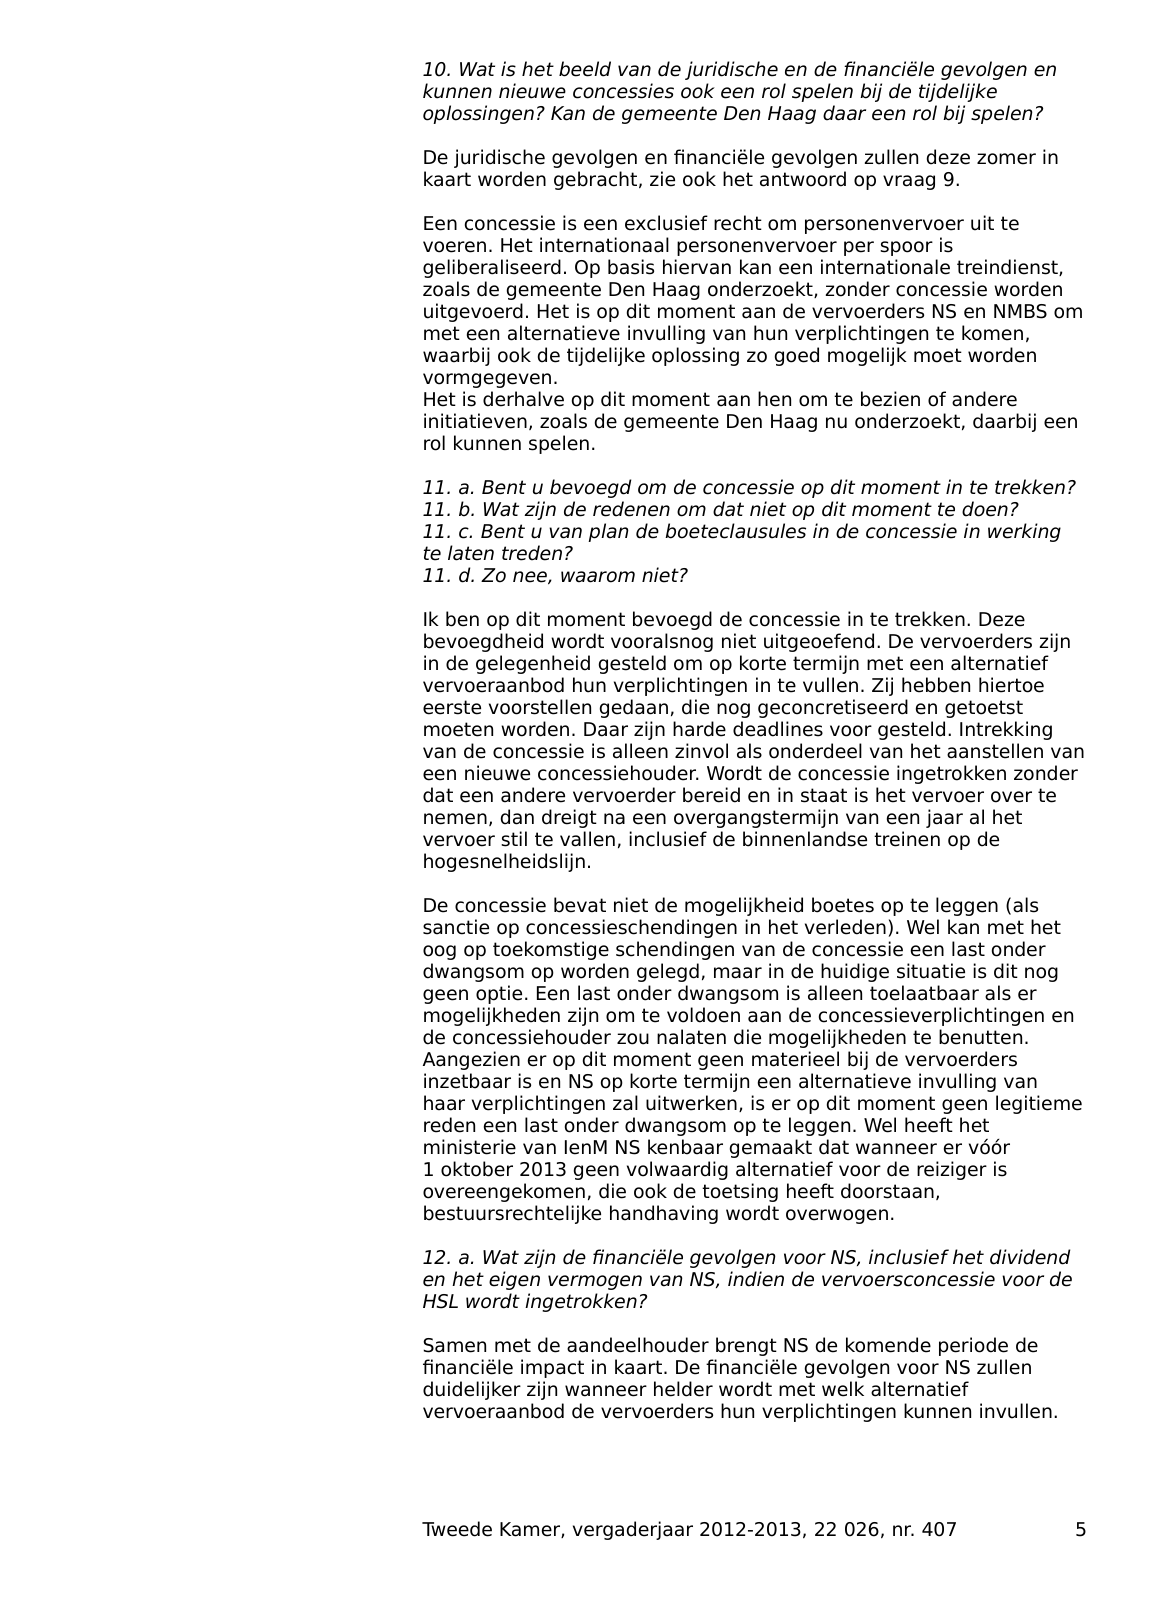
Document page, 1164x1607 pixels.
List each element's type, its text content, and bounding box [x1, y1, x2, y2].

text 11. d. Zo nee, waarom niet? [422, 565, 1087, 587]
text De concessie bevat niet de mogelijkheid boetes op te leggen (als sanctie op concessieschendingen in het verleden). Wel kan met het oog op toekomstige schendingen van de concessie een last onder dwangsom op worden gelegd, maar in de huidige situatie is dit nog geen optie. Een last onder dwangsom is alleen toelaatbaar als er mogelijkheden zijn om te voldoen aan de concessieverplichtingen en de concessiehouder zou nalaten die mogelijkheden te benutten. Aangezien er op dit moment geen materieel bij de vervoerders inzetbaar is en NS op korte termijn een alternatieve invulling van haar verplichtingen zal uitwerken, is er op dit moment geen legitieme reden een last onder dwangsom op te leggen. Wel heeft het ministerie van IenM NS kenbaar gemaakt dat wanneer er vóór 1 oktober 2013 geen volwaardig alternatief voor de reiziger is overeengekomen, die ook de toetsing heeft doorstaan, bestuursrechtelijke handhaving wordt overwogen. [422, 895, 1087, 1225]
text Een concessie is een exclusief recht om personenvervoer uit te voeren. Het internationaal personenvervoer per spoor is geliberaliseerd. Op basis hiervan kan een internationale treindienst, zoals de gemeente Den Haag onderzoekt, zonder concessie worden uitgevoerd. Het is op dit moment aan de vervoerders NS en NMBS om met een alternatieve invulling van hun verplichtingen te komen, waarbij ook de tijdelijke oplossing zo goed mogelijk moet worden vormgegeven. [422, 213, 1087, 389]
text Het is derhalve op dit moment aan hen om te bezien of andere initiatieven, zoals de gemeente Den Haag nu onderzoekt, daarbij een rol kunnen spelen. [422, 389, 1087, 455]
text Samen met de aandeelhouder brengt NS de komende periode de financiële impact in kaart. De financiële gevolgen voor NS zullen duidelijker zijn wanneer helder wordt met welk alternatief vervoeraanbod de vervoerders hun verplichtingen kunnen invullen. [422, 1335, 1087, 1423]
text 11. c. Bent u van plan de boeteclausules in de concessie in werking te laten treden? [422, 521, 1087, 565]
text 10. Wat is het beeld van de juridische en de financiële gevolgen en kunnen nieuwe concessies ook een rol spelen bij de tijdelijke oplossingen? Kan de gemeente Den Haag daar een rol bij spelen? [422, 59, 1087, 125]
text De juridische gevolgen en financiële gevolgen zullen deze zomer in kaart worden gebracht, zie ook het antwoord op vraag 9. [422, 147, 1087, 191]
text 11. a. Bent u bevoegd om de concessie op dit moment in te trekken? [422, 477, 1087, 499]
text Ik ben op dit moment bevoegd de concessie in te trekken. Deze bevoegdheid wordt vooralsnog niet uitgeoefend. De vervoerders zijn in de gelegenheid gesteld om op korte termijn met een alternatief vervoeraanbod hun verplichtingen in te vullen. Zij hebben hiertoe eerste voorstellen gedaan, die nog geconcretiseerd en getoetst moeten worden. Daar zijn harde deadlines voor gesteld. Intrekking van de concessie is alleen zinvol als onderdeel van het aanstellen van een nieuwe concessiehouder. Wordt de concessie ingetrokken zonder dat een andere vervoerder bereid en in staat is het vervoer over te nemen, dan dreigt na een overgangstermijn van een jaar al het vervoer stil te vallen, inclusief de binnenlandse treinen op de hogesnelheidslijn. [422, 609, 1087, 873]
text 12. a. Wat zijn de financiële gevolgen voor NS, inclusief het dividend en het eigen vermogen van NS, indien de vervoersconcessie voor de HSL wordt ingetrokken? [422, 1247, 1087, 1313]
text 11. b. Wat zijn de redenen om dat niet op dit moment te doen? [422, 499, 1087, 521]
